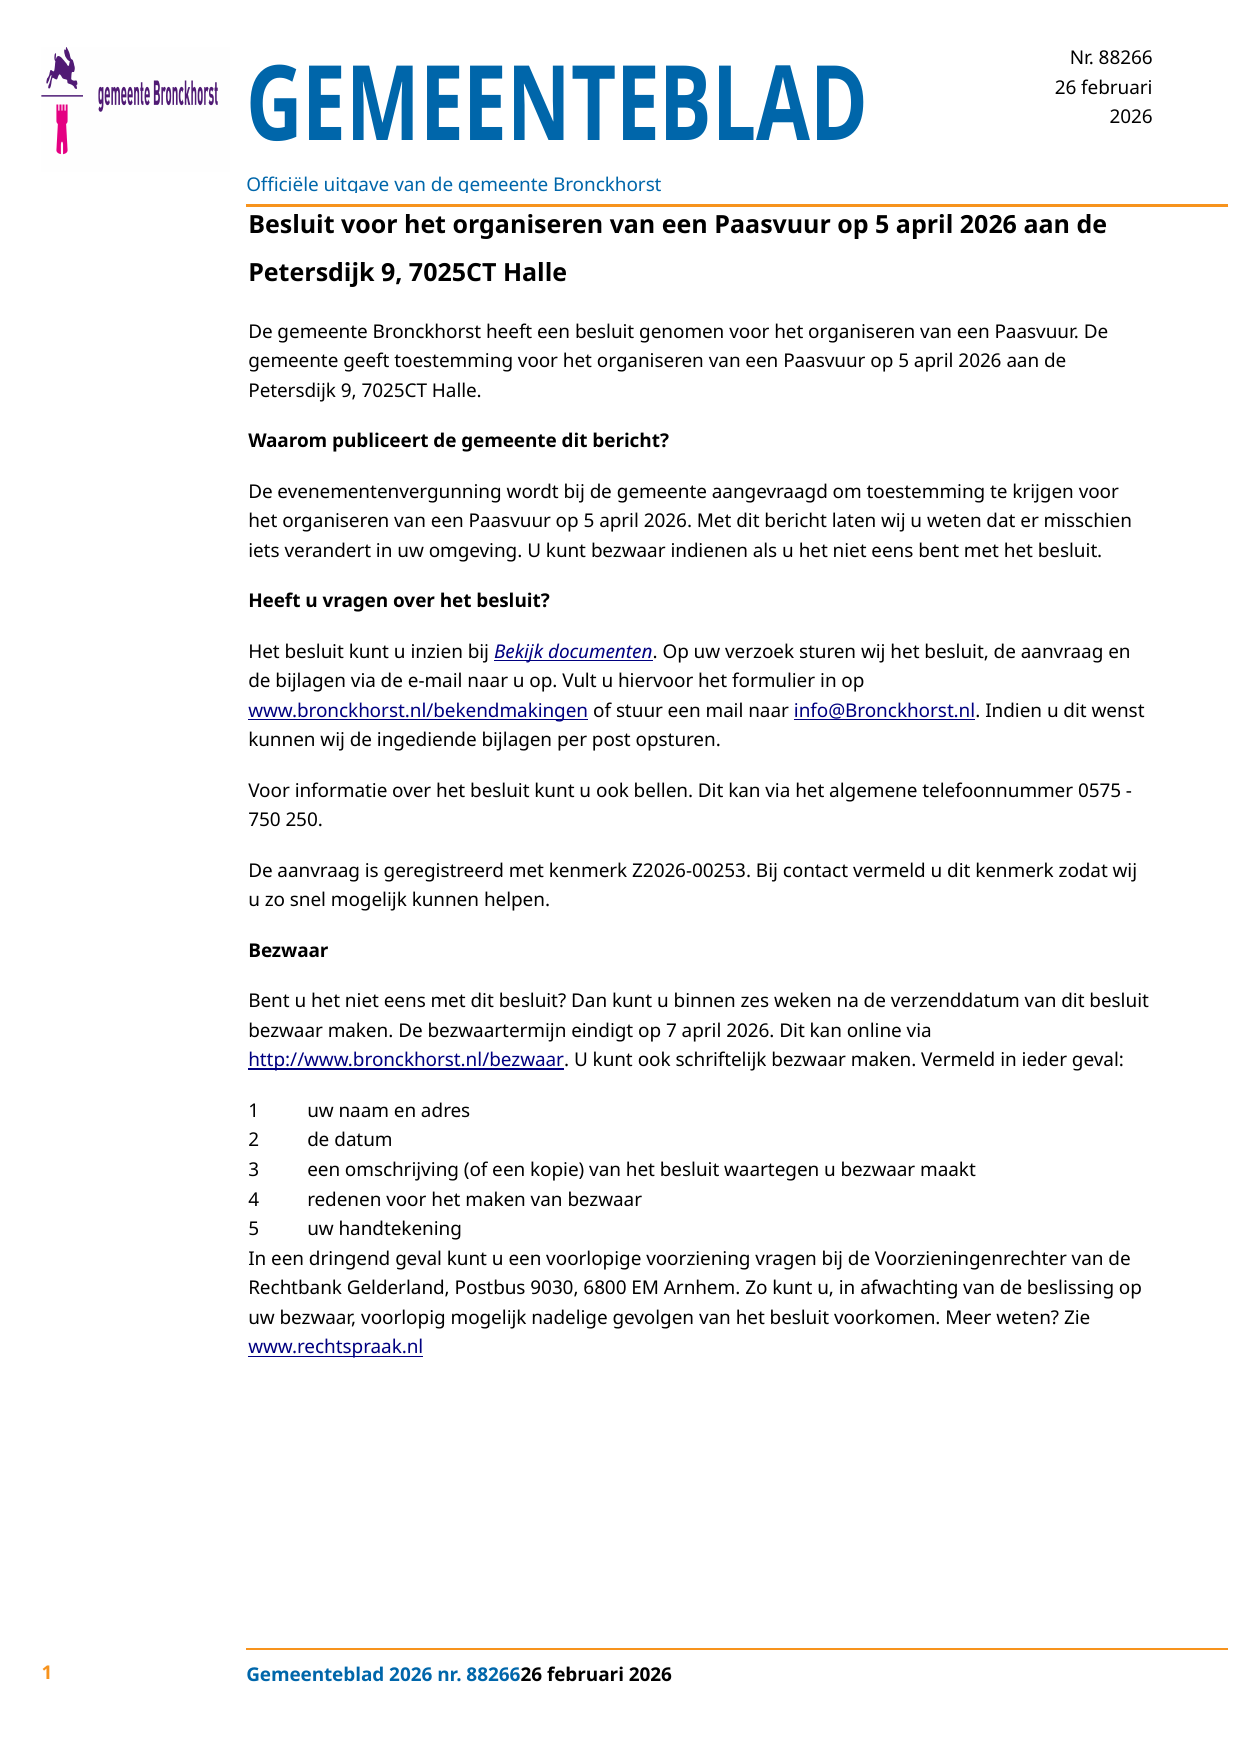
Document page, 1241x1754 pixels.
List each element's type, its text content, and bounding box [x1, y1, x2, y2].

picture [41, 47, 231, 172]
text Heeft u vragen over het besluit? [248, 587, 1152, 613]
text De gemeente Bronckhorst heeft een besluit genomen voor het organiseren van een Paasvuur. De gemeente geeft toestemming voor het organiseren van een Paasvuur op 5 april 2026 aan de Petersdijk 9, 7025CT Halle. [248, 318, 1152, 403]
list uw naam en adres [248, 1097, 1152, 1123]
text De evenementenvergunning wordt bij de gemeente aangevraagd om toestemming te krijgen voor het organiseren van een Paasvuur op 5 april 2026. Met dit bericht laten wij u weten dat er misschien iets verandert in uw omgeving. U kunt bezwaar indienen als u het niet eens bent met het besluit. [248, 478, 1152, 563]
text Bezwaar [248, 937, 1152, 963]
text Het besluit kunt u inzien bij Bekijk documenten. Op uw verzoek sturen wij het besluit, de aanvraag en de bijlagen via de e-mail naar u op. Vult u hiervoor het formulier in op www.bronckhorst.nl/bekendmakingen of stuur een mail naar info@Bronckhorst.nl. Indien u dit wenst kunnen wij de ingediende bijlagen per post opsturen. [248, 638, 1152, 752]
list uw handtekening [248, 1215, 1152, 1241]
text Waarom publiceert de gemeente dit bericht? [248, 427, 1152, 453]
list redenen voor het maken van bezwaar [248, 1186, 1152, 1212]
list de datum [248, 1127, 1152, 1152]
text De aanvraag is geregistreerd met kenmerk Z2026-00253. Bij contact vermeld u dit kenmerk zodat wij u zo snel mogelijk kunnen helpen. [248, 857, 1152, 912]
text In een dringend geval kunt u een voorlopige voorziening vragen bij de Voorzieningenrechter van de Rechtbank Gelderland, Postbus 9030, 6800 EM Arnhem. Zo kunt u, in afwachting van de beslissing op uw bezwaar, voorlopig mogelijk nadelige gevolgen van het besluit voorkomen. Meer weten? Zie www.rechtspraak.nl [248, 1245, 1152, 1359]
list een omschrijving (of een kopie) van het besluit waartegen u bezwaar maakt [248, 1156, 1152, 1182]
text Bent u het niet eens met dit besluit? Dan kunt u binnen zes weken na de verzenddatum van dit besluit bezwaar maken. De bezwaartermijn eindigt op 7 april 2026. Dit kan online via http://www.bronckhorst.nl/bezwaar. U kunt ook schriftelijk bezwaar maken. Vermeld in ieder geval: [248, 987, 1152, 1072]
text Besluit voor het organiseren van een Paasvuur op 5 april 2026 aan de Petersdijk 9, 7025CT Halle [248, 207, 1152, 288]
text Voor informatie over het besluit kunt u ook bellen. Dit kan via het algemene telefoonnummer 0575 - 750 250. [248, 777, 1152, 832]
